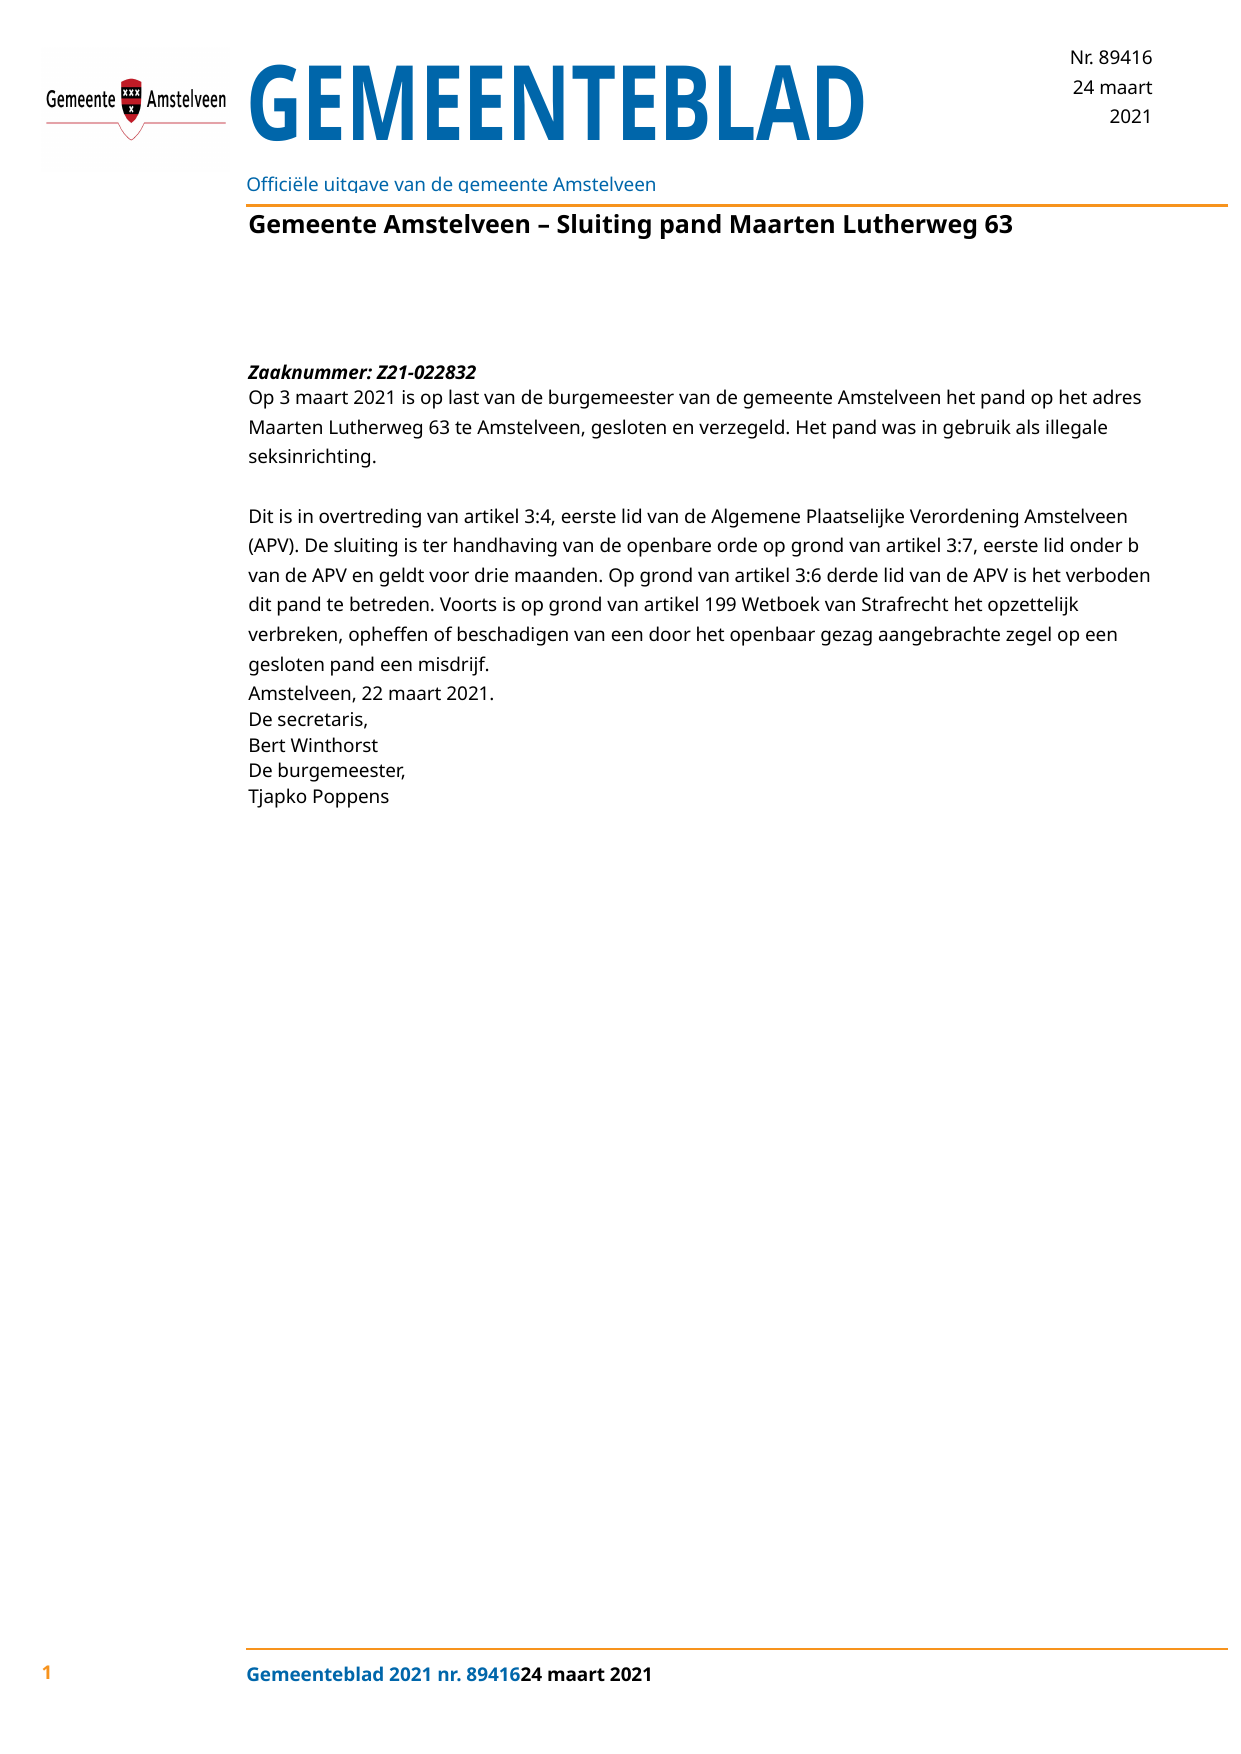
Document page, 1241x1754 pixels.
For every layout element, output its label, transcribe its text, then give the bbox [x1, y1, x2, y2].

text Gemeente Amstelveen – Sluiting pand Maarten Lutherweg 63 [248, 207, 1152, 241]
text De burgemeester, [248, 758, 1152, 783]
text Op 3 maart 2021 is op last van de burgemeester van de gemeente Amstelveen het pand op het adres Maarten Lutherweg 63 te Amstelveen, gesloten en verzegeld. Het pand was in gebruik als illegale seksinrichting. [248, 384, 1152, 469]
picture [41, 47, 231, 172]
text Tjapko Poppens [248, 783, 1152, 809]
text Dit is in overtreding van artikel 3:4, eerste lid van de Algemene Plaatselijke Verordening Amstelveen (APV). De sluiting is ter handhaving van de openbare orde op grond van artikel 3:7, eerste lid onder b van de APV en geldt voor drie maanden. Op grond van artikel 3:6 derde lid van de APV is het verboden dit pand te betreden. Voorts is op grond van artikel 199 Wetboek van Strafrecht het opzettelijk verbreken, opheffen of beschadigen van een door het openbaar gezag aangebrachte zegel op een gesloten pand een misdrijf. [248, 503, 1152, 677]
text Zaaknummer: Z21-022832 [248, 359, 1152, 384]
text De secretaris, [248, 706, 1152, 732]
text Amstelveen, 22 maart 2021. [248, 680, 1152, 706]
text Bert Winthorst [248, 732, 1152, 758]
